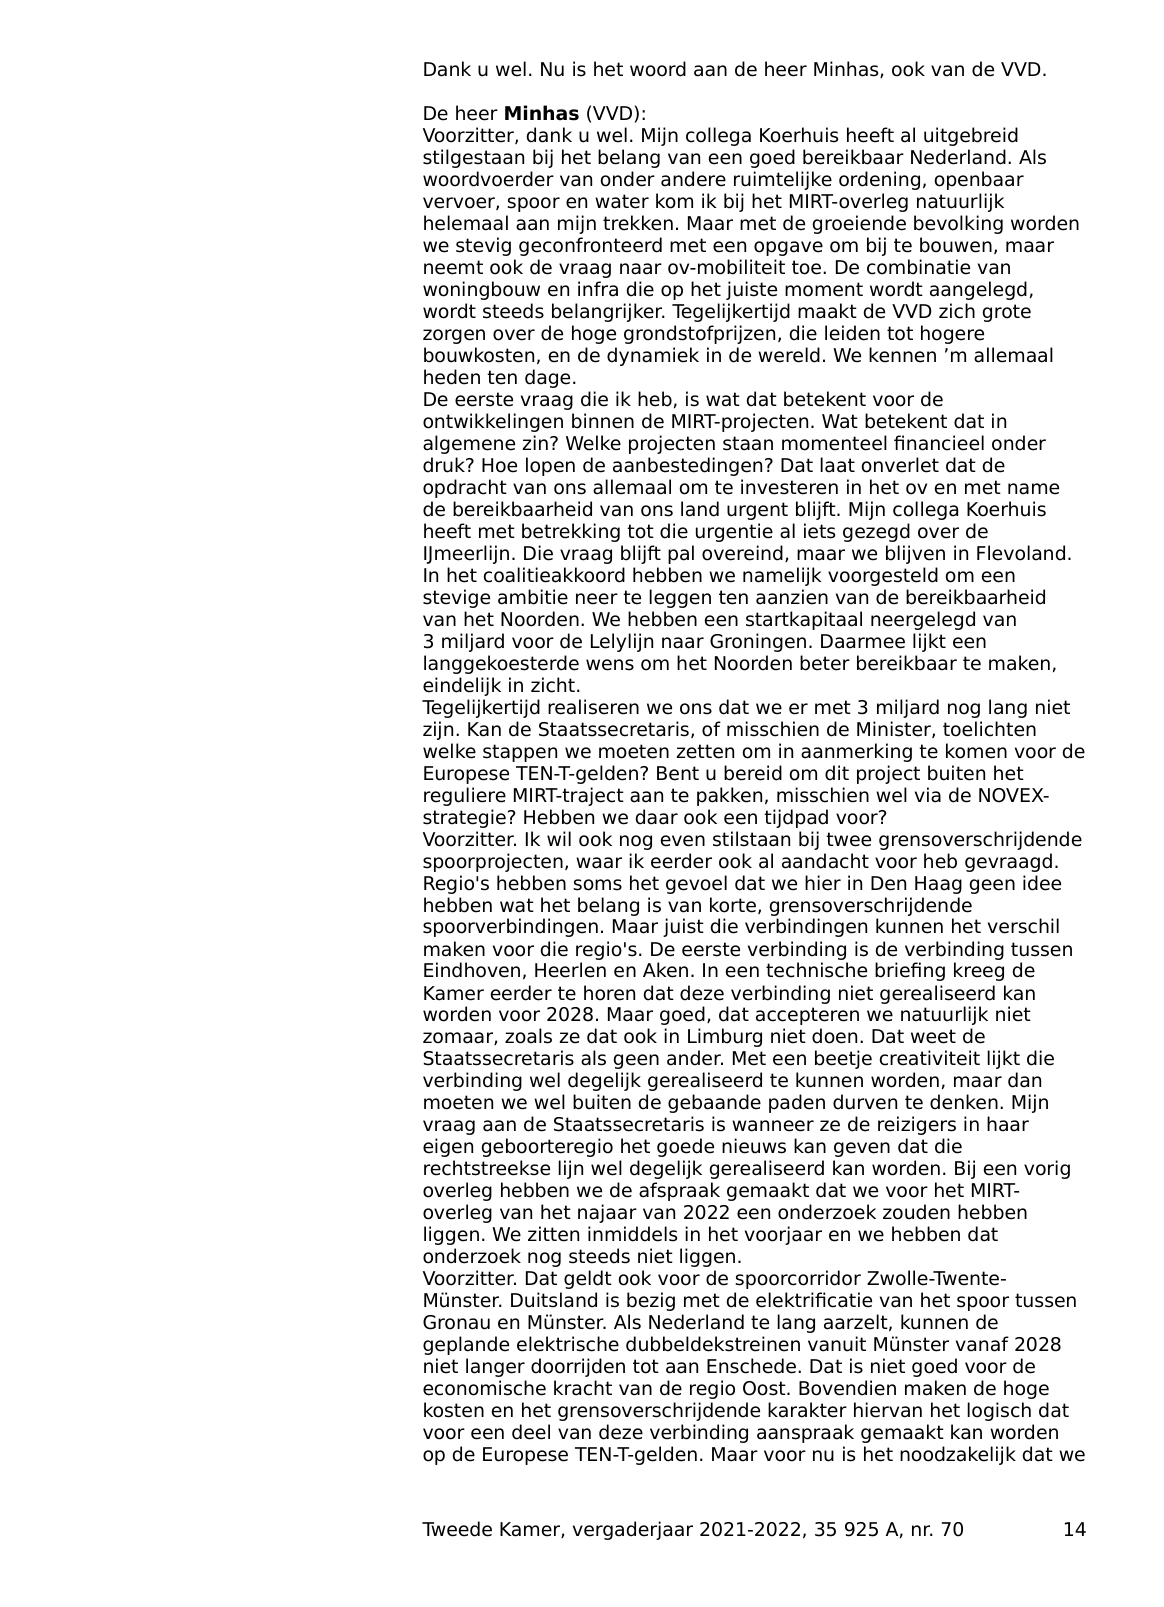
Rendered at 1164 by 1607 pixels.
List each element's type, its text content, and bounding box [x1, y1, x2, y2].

text Dank u wel. Nu is het woord aan de heer Minhas, ook van de VVD. [422, 59, 1087, 81]
text Voorzitter. Ik wil ook nog even stilstaan bij twee grensoverschrijdende spoorprojecten, waar ik eerder ook al aandacht voor heb gevraagd. Regio's hebben soms het gevoel dat we hier in Den Haag geen idee hebben wat het belang is van korte, grensoverschrijdende spoorverbindingen. Maar juist die verbindingen kunnen het verschil maken voor die regio's. De eerste verbinding is de verbinding tussen Eindhoven, Heerlen en Aken. In een technische briefing kreeg de Kamer eerder te horen dat deze verbinding niet gerealiseerd kan worden voor 2028. Maar goed, dat accepteren we natuurlijk niet zomaar, zoals ze dat ook in Limburg niet doen. Dat weet de Staatssecretaris als geen ander. Met een beetje creativiteit lijkt die verbinding wel degelijk gerealiseerd te kunnen worden, maar dan moeten we wel buiten de gebaande paden durven te denken. Mijn vraag aan de Staatssecretaris is wanneer ze de reizigers in haar eigen geboorteregio het goede nieuws kan geven dat die rechtstreekse lijn wel degelijk gerealiseerd kan worden. Bij een vorig overleg hebben we de afspraak gemaakt dat we voor het MIRT-overleg van het najaar van 2022 een onderzoek zouden hebben liggen. We zitten inmiddels in het voorjaar en we hebben dat onderzoek nog steeds niet liggen. [422, 828, 1087, 1268]
text Tegelijkertijd realiseren we ons dat we er met 3 miljard nog lang niet zijn. Kan de Staatssecretaris, of misschien de Minister, toelichten welke stappen we moeten zetten om in aanmerking te komen voor de Europese TEN-T-gelden? Bent u bereid om dit project buiten het reguliere MIRT-traject aan te pakken, misschien wel via de NOVEX-strategie? Hebben we daar ook een tijdpad voor? [422, 697, 1087, 828]
text Voorzitter, dank u wel. Mijn collega Koerhuis heeft al uitgebreid stilgestaan bij het belang van een goed bereikbaar Nederland. Als woordvoerder van onder andere ruimtelijke ordening, openbaar vervoer, spoor en water kom ik bij het MIRT-overleg natuurlijk helemaal aan mijn trekken. Maar met de groeiende bevolking worden we stevig geconfronteerd met een opgave om bij te bouwen, maar neemt ook de vraag naar ov-mobiliteit toe. De combinatie van woningbouw en infra die op het juiste moment wordt aangelegd, wordt steeds belangrijker. Tegelijkertijd maakt de VVD zich grote zorgen over de hoge grondstofprijzen, die leiden tot hogere bouwkosten, en de dynamiek in de wereld. We kennen ’m allemaal heden ten dage. [422, 125, 1087, 389]
text De eerste vraag die ik heb, is wat dat betekent voor de ontwikkelingen binnen de MIRT-projecten. Wat betekent dat in algemene zin? Welke projecten staan momenteel financieel onder druk? Hoe lopen de aanbestedingen? Dat laat onverlet dat de opdracht van ons allemaal om te investeren in het ov en met name de bereikbaarheid van ons land urgent blijft. Mijn collega Koerhuis heeft met betrekking tot die urgentie al iets gezegd over de IJmeerlijn. Die vraag blijft pal overeind, maar we blijven in Flevoland. In het coalitieakkoord hebben we namelijk voorgesteld om een stevige ambitie neer te leggen ten aanzien van de bereikbaarheid van het Noorden. We hebben een startkapitaal neergelegd van 3 miljard voor de Lelylijn naar Groningen. Daarmee lijkt een langgekoesterde wens om het Noorden beter bereikbaar te maken, eindelijk in zicht. [422, 389, 1087, 697]
text De heer Minhas (VVD): [422, 103, 1087, 125]
text Voorzitter. Dat geldt ook voor de spoorcorridor Zwolle-Twente-Münster. Duitsland is bezig met de elektrificatie van het spoor tussen Gronau en Münster. Als Nederland te lang aarzelt, kunnen de geplande elektrische dubbeldekstreinen vanuit Münster vanaf 2028 niet langer doorrijden tot aan Enschede. Dat is niet goed voor de economische kracht van de regio Oost. Bovendien maken de hoge kosten en het grensoverschrijdende karakter hiervan het logisch dat voor een deel van deze verbinding aanspraak gemaakt kan worden op de Europese TEN-T-gelden. Maar voor nu is het noodzakelijk dat we [422, 1268, 1087, 1466]
